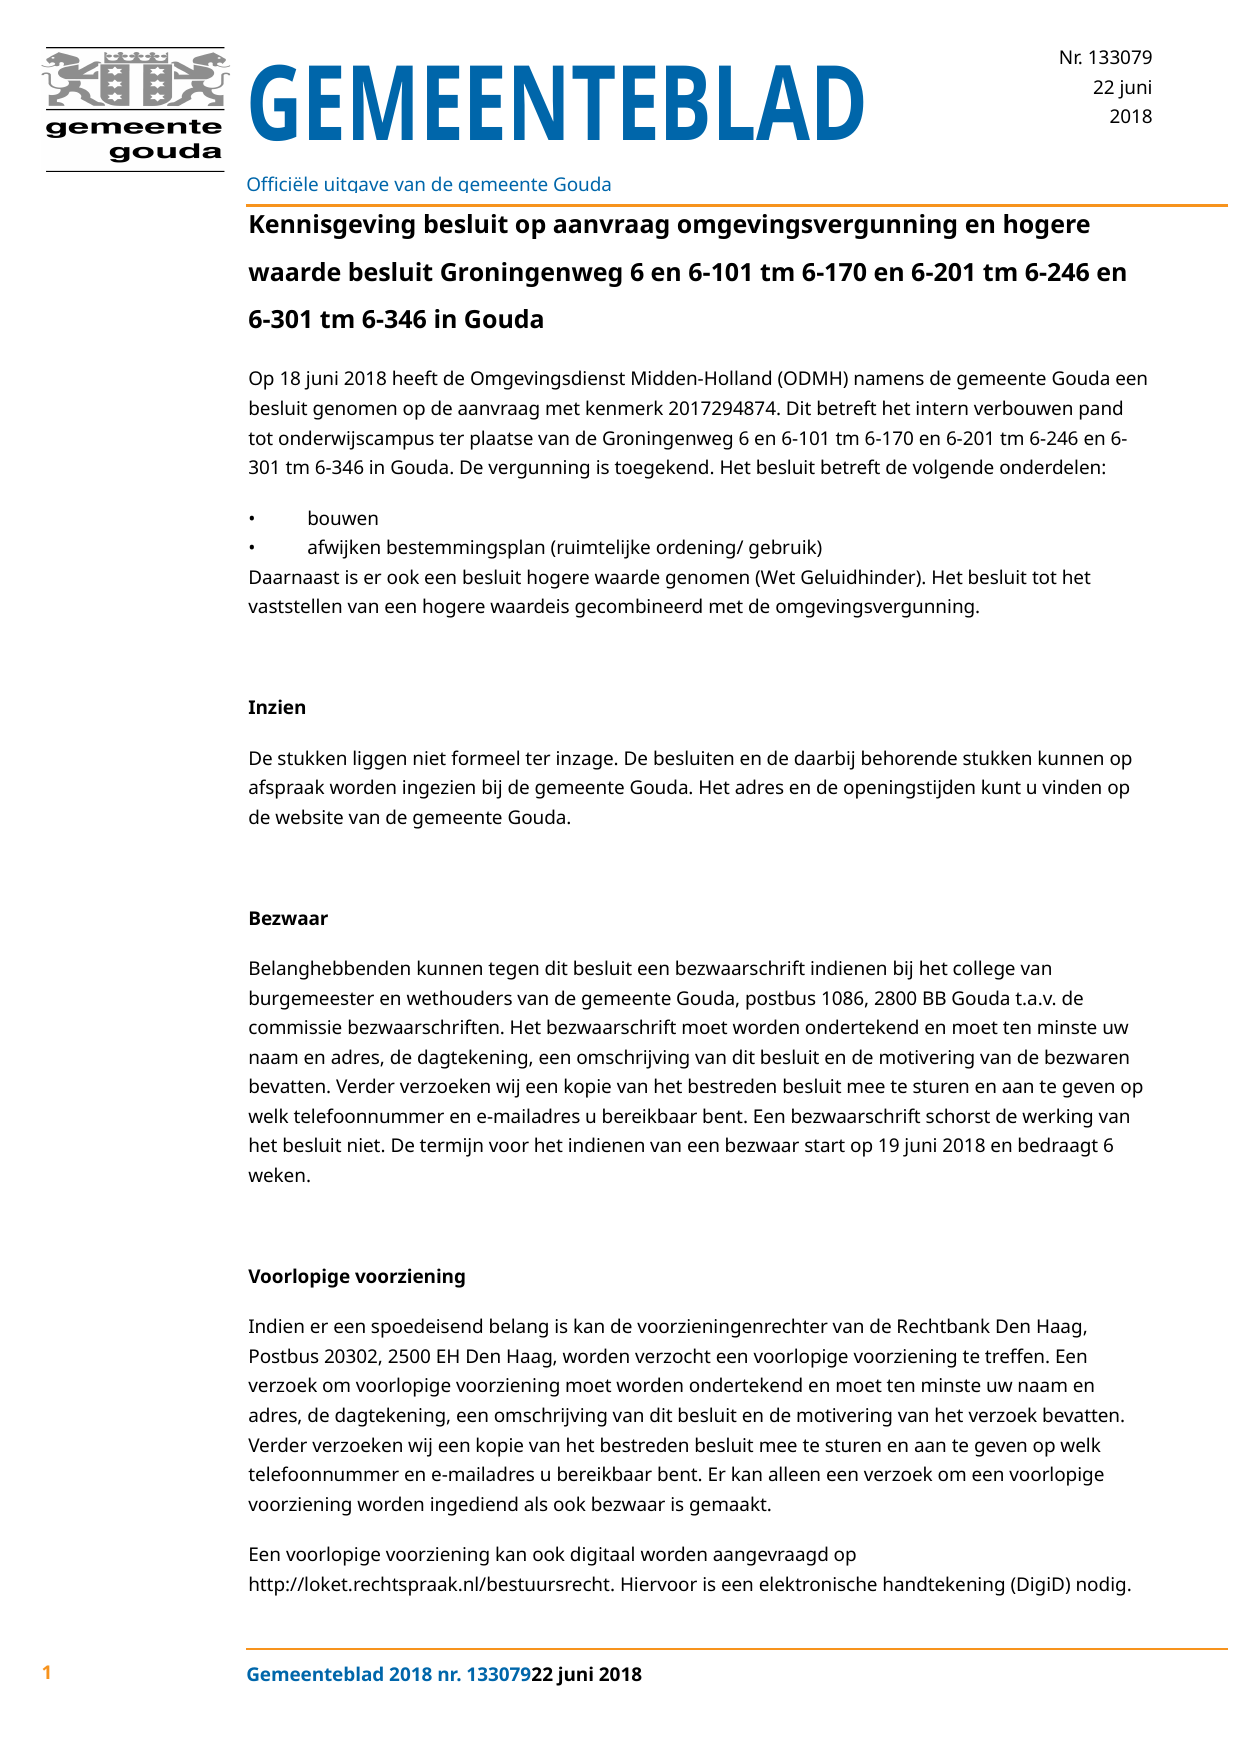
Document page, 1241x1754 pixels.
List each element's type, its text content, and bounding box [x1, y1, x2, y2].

text Op 18 juni 2018 heeft de Omgevingsdienst Midden-Holland (ODMH) namens de gemeente Gouda een besluit genomen op de aanvraag met kenmerk 2017294874. Dit betreft het intern verbouwen pand tot onderwijscampus ter plaatse van de Groningenweg 6 en 6-101 tm 6-170 en 6-201 tm 6-246 en 6-301 tm 6-346 in Gouda. De vergunning is toegekend. Het besluit betreft de volgende onderdelen: [248, 366, 1152, 480]
text Een voorlopige voorziening kan ook digitaal worden aangevraagd op http://loket.rechtspraak.nl/bestuursrecht. Hiervoor is een elektronische handtekening (DigiD) nodig. [248, 1541, 1152, 1597]
list afwijken bestemmingsplan (ruimtelijke ordening/ gebruik) [248, 534, 1152, 560]
picture [41, 47, 231, 172]
text Kennisgeving besluit op aanvraag omgevingsvergunning en hogere waarde besluit Groningenweg 6 en 6-101 tm 6-170 en 6-201 tm 6-246 en 6-301 tm 6-346 in Gouda [248, 207, 1152, 336]
text Inzien [248, 694, 1152, 720]
list bouwen [248, 505, 1152, 530]
text Voorlopige voorziening [248, 1263, 1152, 1289]
text Bezwaar [248, 905, 1152, 930]
text De stukken liggen niet formeel ter inzage. De besluiten en de daarbij behorende stukken kunnen op afspraak worden ingezien bij de gemeente Gouda. Het adres en de openingstijden kunt u vinden op de website van de gemeente Gouda. [248, 745, 1152, 829]
text Indien er een spoedeisend belang is kan de voorzieningenrechter van de Rechtbank Den Haag, Postbus 20302, 2500 EH Den Haag, worden verzocht een voorlopige voorziening te treffen. Een verzoek om voorlopige voorziening moet worden ondertekend en moet ten minste uw naam en adres, de dagtekening, een omschrijving van dit besluit en de motivering van het verzoek bevatten. Verder verzoeken wij een kopie van het bestreden besluit mee te sturen en aan te geven op welk telefoonnummer en e-mailadres u bereikbaar bent. Er kan alleen een verzoek om een voorlopige voorziening worden ingediend als ook bezwaar is gemaakt. [248, 1313, 1152, 1517]
text Belanghebbenden kunnen tegen dit besluit een bezwaarschrift indienen bij het college van burgemeester en wethouders van de gemeente Gouda, postbus 1086, 2800 BB Gouda t.a.v. de commissie bezwaarschriften. Het bezwaarschrift moet worden ondertekend en moet ten minste uw naam en adres, de dagtekening, een omschrijving van dit besluit en de motivering van de bezwaren bevatten. Verder verzoeken wij een kopie van het bestreden besluit mee te sturen en aan te geven op welk telefoonnummer en e-mailadres u bereikbaar bent. Een bezwaarschrift schorst de werking van het besluit niet. De termijn voor het indienen van een bezwaar start op 19 juni 2018 en bedraagt 6 weken. [248, 955, 1152, 1188]
text Daarnaast is er ook een besluit hogere waarde genomen (Wet Geluidhinder). Het besluit tot het vaststellen van een hogere waardeis gecombineerd met de omgevingsvergunning. [248, 564, 1152, 619]
